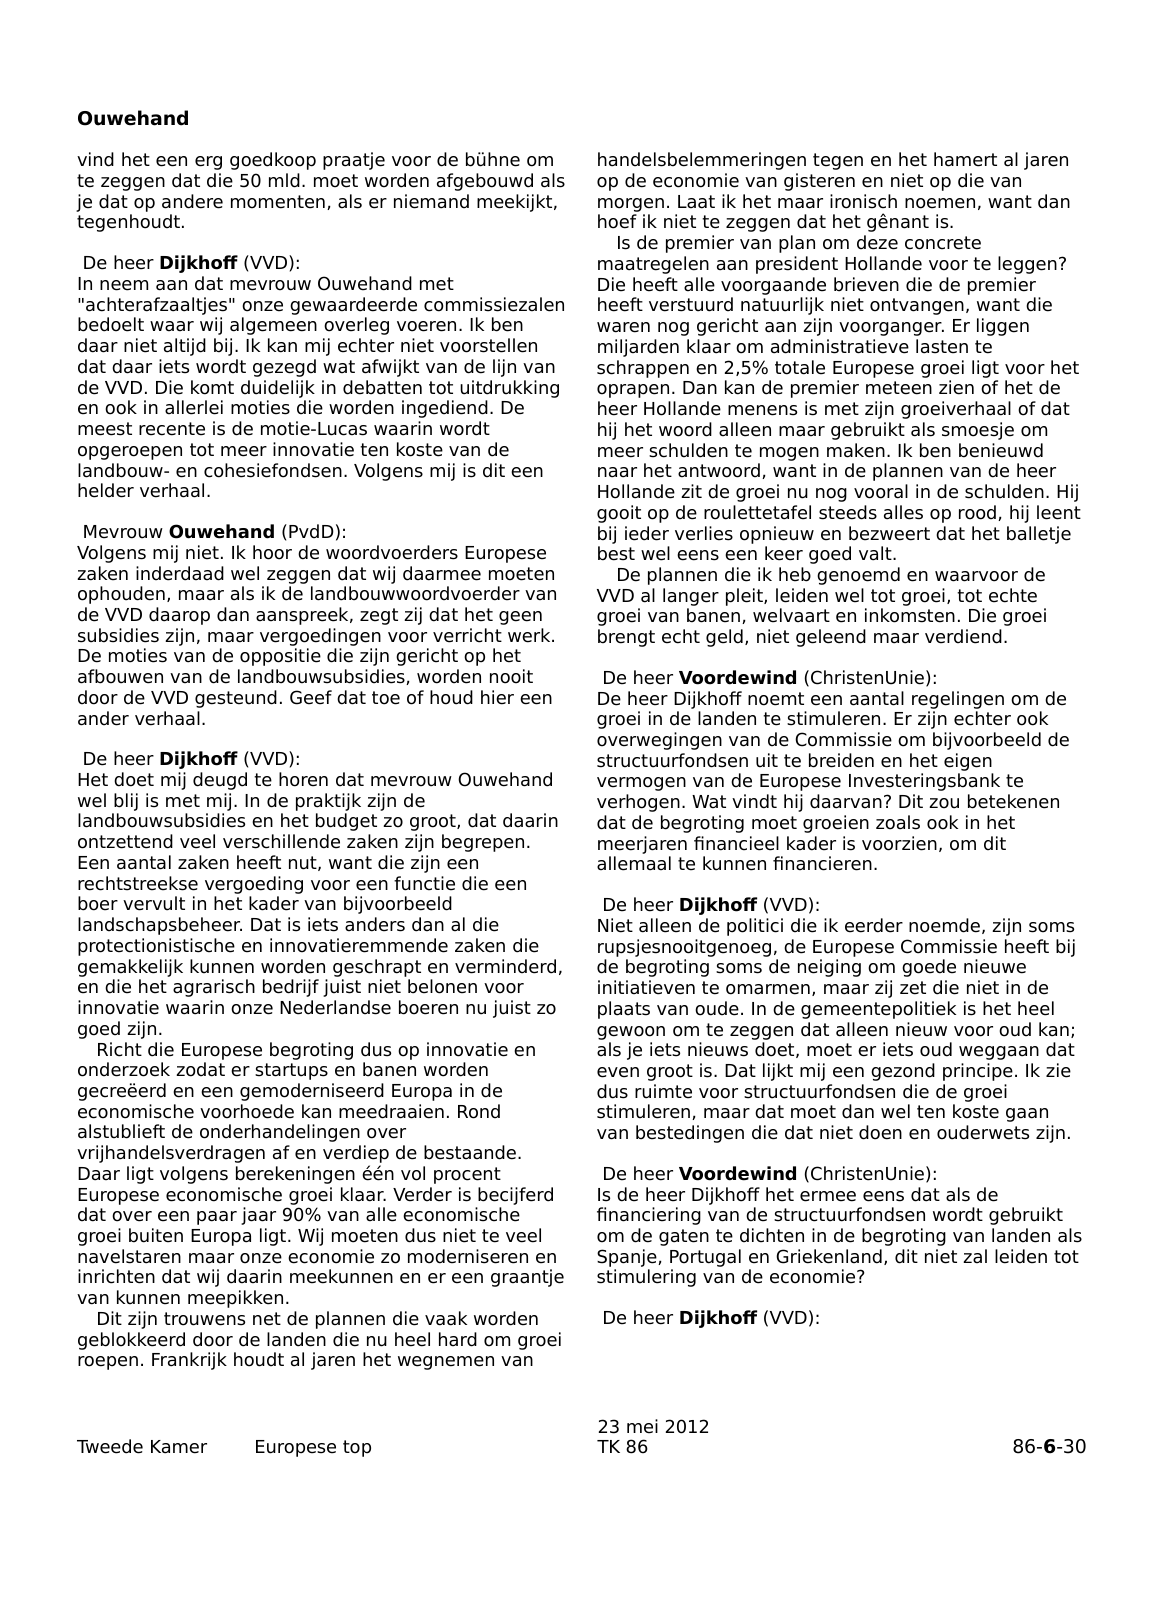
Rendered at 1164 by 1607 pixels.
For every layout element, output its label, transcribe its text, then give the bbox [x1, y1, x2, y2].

text Is de premier van plan om deze concrete maatregelen aan president Hollande voor te leggen? Die heeft alle voorgaande brieven die de premier heeft verstuurd natuurlijk niet ontvangen, want die waren nog gericht aan zijn voorganger. Er liggen miljarden klaar om administratieve lasten te schrappen en 2,5% totale Europese groei ligt voor het oprapen. Dan kan de premier meteen zien of het de heer Hollande menens is met zijn groeiverhaal of dat hij het woord alleen maar gebruikt als smoesje om meer schulden te mogen maken. Ik ben benieuwd naar het antwoord, want in de plannen van de heer Hollande zit de groei nu nog vooral in de schulden. Hij gooit op de roulettetafel steeds alles op rood, hij leent bij ieder verlies opnieuw en bezweert dat het balletje best wel eens een keer goed valt. [596, 233, 1087, 565]
text In neem aan dat mevrouw Ouwehand met "achterafzaaltjes" onze gewaardeerde commissiezalen bedoelt waar wij algemeen overleg voeren. Ik ben daar niet altijd bij. Ik kan mij echter niet voorstellen dat daar iets wordt gezegd wat afwijkt van de lijn van de VVD. Die komt duidelijk in debatten tot uitdrukking en ook in allerlei moties die worden ingediend. De meest recente is de motie-Lucas waarin wordt opgeroepen tot meer innovatie ten koste van de landbouw- en cohesiefondsen. Volgens mij is dit een helder verhaal. [77, 274, 567, 502]
text De heer Voordewind (ChristenUnie): [596, 668, 1087, 688]
text Richt die Europese begroting dus op innovatie en onderzoek zodat er startups en banen worden gecreëerd en een gemoderniseerd Europa in de economische voorhoede kan meedraaien. Rond alstublieft de onderhandelingen over vrijhandelsverdragen af en verdiep de bestaande. Daar ligt volgens berekeningen één vol procent Europese economische groei klaar. Verder is becijferd dat over een paar jaar 90% van alle economische groei buiten Europa ligt. Wij moeten dus niet te veel navelstaren maar onze economie zo moderniseren en inrichten dat wij daarin meekunnen en er een graantje van kunnen meepikken. [77, 1039, 567, 1309]
text De heer Dijkhoff (VVD): [77, 253, 567, 274]
text De plannen die ik heb genoemd en waarvoor de VVD al langer pleit, leiden wel tot groei, tot echte groei van banen, welvaart en inkomsten. Die groei brengt echt geld, niet geleend maar verdiend. [596, 565, 1087, 648]
text Dit zijn trouwens net de plannen die vaak worden geblokkeerd door de landen die nu heel hard om groei roepen. Frankrijk houdt al jaren het wegnemen van [77, 1309, 567, 1371]
text Niet alleen de politici die ik eerder noemde, zijn soms rupsjesnooitgenoeg, de Europese Commissie heeft bij de begroting soms de neiging om goede nieuwe initiatieven te omarmen, maar zij zet die niet in de plaats van oude. In de gemeentepolitiek is het heel gewoon om te zeggen dat alleen nieuw voor oud kan; als je iets nieuws doet, moet er iets oud weggaan dat even groot is. Dat lijkt mij een gezond principe. Ik zie dus ruimte voor structuurfondsen die de groei stimuleren, maar dat moet dan wel ten koste gaan van bestedingen die dat niet doen en ouderwets zijn. [596, 916, 1087, 1144]
text De heer Dijkhoff (VVD): [596, 895, 1087, 916]
text Mevrouw Ouwehand (PvdD): [77, 522, 567, 543]
text De heer Dijkhoff noemt een aantal regelingen om de groei in de landen te stimuleren. Er zijn echter ook overwegingen van de Commissie om bijvoorbeeld de structuurfondsen uit te breiden en het eigen vermogen van de Europese Investeringsbank te verhogen. Wat vindt hij daarvan? Dit zou betekenen dat de begroting moet groeien zoals ook in het meerjaren financieel kader is voorzien, om dit allemaal te kunnen financieren. [596, 688, 1087, 875]
text De heer Dijkhoff (VVD): [596, 1308, 1087, 1329]
text Is de heer Dijkhoff het ermee eens dat als de financiering van de structuurfondsen wordt gebruikt om de gaten te dichten in de begroting van landen als Spanje, Portugal en Griekenland, dit niet zal leiden tot stimulering van de economie? [596, 1184, 1087, 1288]
text Volgens mij niet. Ik hoor de woordvoerders Europese zaken inderdaad wel zeggen dat wij daarmee moeten ophouden, maar als ik de landbouwwoordvoerder van de VVD daarop dan aanspreek, zegt zij dat het geen subsidies zijn, maar vergoedingen voor verricht werk. De moties van de oppositie die zijn gericht op het afbouwen van de landbouwsubsidies, worden nooit door de VVD gesteund. Geef dat toe of houd hier een ander verhaal. [77, 543, 567, 729]
text De heer Dijkhoff (VVD): [77, 749, 567, 770]
text handelsbelemmeringen tegen en het hamert al jaren op de economie van gisteren en niet op die van morgen. Laat ik het maar ironisch noemen, want dan hoef ik niet te zeggen dat het gênant is. [596, 150, 1087, 233]
text Het doet mij deugd te horen dat mevrouw Ouwehand wel blij is met mij. In de praktijk zijn de landbouwsubsidies en het budget zo groot, dat daarin ontzettend veel verschillende zaken zijn begrepen. Een aantal zaken heeft nut, want die zijn een rechtstreekse vergoeding voor een functie die een boer vervult in het kader van bijvoorbeeld landschapsbeheer. Dat is iets anders dan al die protectionistische en innovatieremmende zaken die gemakkelijk kunnen worden geschrapt en verminderd, en die het agrarisch bedrijf juist niet belonen voor innovatie waarin onze Nederlandse boeren nu juist zo goed zijn. [77, 770, 567, 1039]
text vind het een erg goedkoop praatje voor de bühne om te zeggen dat die 50 mld. moet worden afgebouwd als je dat op andere momenten, als er niemand meekijkt, tegenhoudt. [77, 150, 567, 233]
text De heer Voordewind (ChristenUnie): [596, 1164, 1087, 1184]
